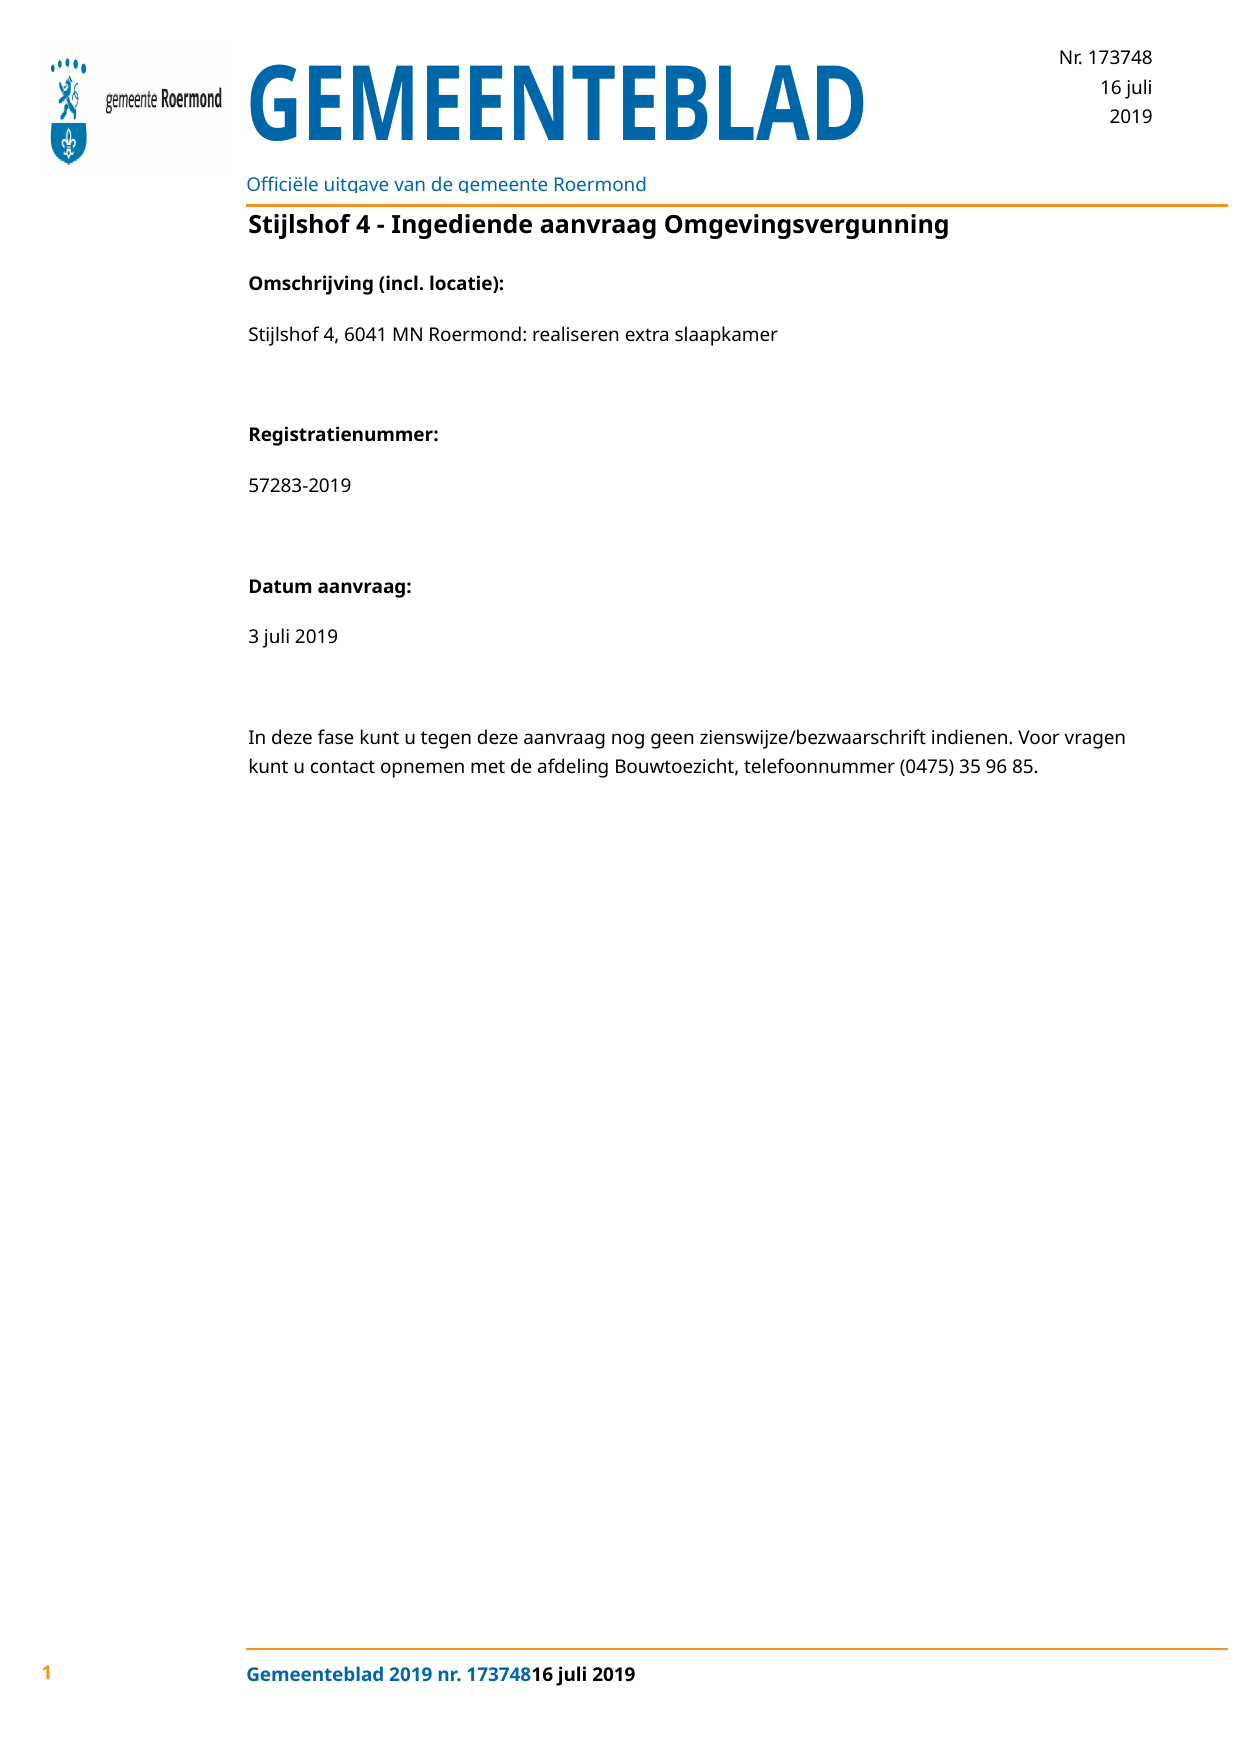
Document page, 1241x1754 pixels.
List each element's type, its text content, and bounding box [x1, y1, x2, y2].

text 57283-2019 [248, 472, 1152, 498]
text In deze fase kunt u tegen deze aanvraag nog geen zienswijze/bezwaarschrift indienen. Voor vragen kunt u contact opnemen met de afdeling Bouwtoezicht, telefoonnummer (0475) 35 96 85. [248, 724, 1152, 779]
text Omschrijving (incl. locatie): [248, 270, 1152, 296]
picture [41, 47, 231, 172]
text Stijlshof 4 - Ingediende aanvraag Omgevingsvergunning [248, 207, 1152, 241]
text Stijlshof 4, 6041 MN Roermond: realiseren extra slaapkamer [248, 321, 1152, 346]
text Registratienummer: [248, 422, 1152, 447]
text Datum aanvraag: [248, 573, 1152, 598]
text 3 juli 2019 [248, 623, 1152, 649]
